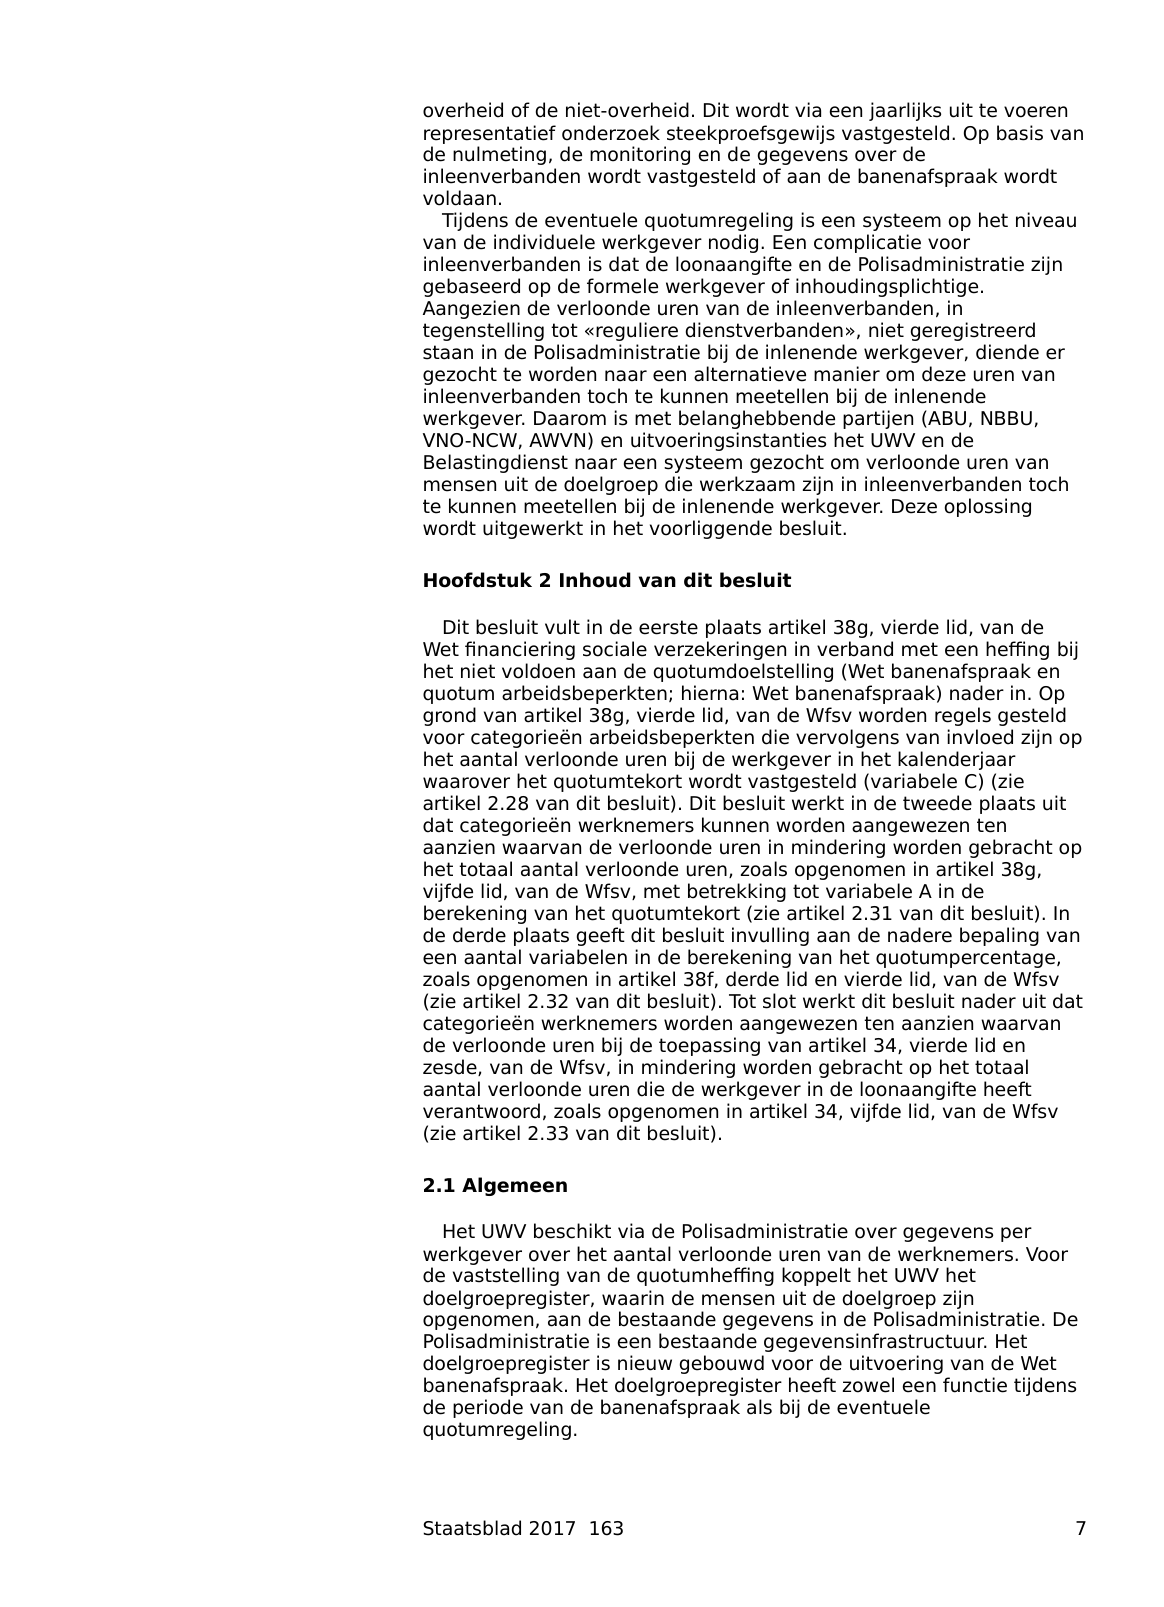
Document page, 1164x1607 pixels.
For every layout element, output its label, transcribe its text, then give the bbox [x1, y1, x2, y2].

text Het UWV beschikt via de Polisadministratie over gegevens per werkgever over het aantal verloonde uren van de werknemers. Voor de vaststelling van de quotumheffing koppelt het UWV het doelgroepregister, waarin de mensen uit de doelgroep zijn opgenomen, aan de bestaande gegevens in de Polisadministratie. De Polisadministratie is een bestaande gegevensinfrastructuur. Het doelgroepregister is nieuw gebouwd voor de uitvoering van de Wet banenafspraak. Het doelgroepregister heeft zowel een functie tijdens de periode van de banenafspraak als bij de eventuele quotumregeling. [422, 1221, 1087, 1441]
text overheid of de niet-overheid. Dit wordt via een jaarlijks uit te voeren representatief onderzoek steekproefsgewijs vastgesteld. Op basis van de nulmeting, de monitoring en de gegevens over de inleenverbanden wordt vastgesteld of aan de banenafspraak wordt voldaan. [422, 100, 1087, 210]
subtitle Hoofdstuk 2 Inhoud van dit besluit [422, 570, 1087, 592]
subtitle 2.1 Algemeen [422, 1174, 1087, 1196]
text Tijdens de eventuele quotumregeling is een systeem op het niveau van de individuele werkgever nodig. Een complicatie voor inleenverbanden is dat de loonaangifte en de Polisadministratie zijn gebaseerd op de formele werkgever of inhoudingsplichtige. Aangezien de verloonde uren van de inleenverbanden, in tegenstelling tot «reguliere dienstverbanden», niet geregistreerd staan in de Polisadministratie bij de inlenende werkgever, diende er gezocht te worden naar een alternatieve manier om deze uren van inleenverbanden toch te kunnen meetellen bij de inlenende werkgever. Daarom is met belanghebbende partijen (ABU, NBBU, VNO-NCW, AWVN) en uitvoeringsinstanties het UWV en de Belastingdienst naar een systeem gezocht om verloonde uren van mensen uit de doelgroep die werkzaam zijn in inleenverbanden toch te kunnen meetellen bij de inlenende werkgever. Deze oplossing wordt uitgewerkt in het voorliggende besluit. [422, 210, 1087, 540]
text Dit besluit vult in de eerste plaats artikel 38g, vierde lid, van de Wet financiering sociale verzekeringen in verband met een heffing bij het niet voldoen aan de quotumdoelstelling (Wet banenafspraak en quotum arbeidsbeperkten; hierna: Wet banenafspraak) nader in. Op grond van artikel 38g, vierde lid, van de Wfsv worden regels gesteld voor categorieën arbeidsbeperkten die vervolgens van invloed zijn op het aantal verloonde uren bij de werkgever in het kalenderjaar waarover het quotumtekort wordt vastgesteld (variabele C) (zie artikel 2.28 van dit besluit). Dit besluit werkt in de tweede plaats uit dat categorieën werknemers kunnen worden aangewezen ten aanzien waarvan de verloonde uren in mindering worden gebracht op het totaal aantal verloonde uren, zoals opgenomen in artikel 38g, vijfde lid, van de Wfsv, met betrekking tot variabele A in de berekening van het quotumtekort (zie artikel 2.31 van dit besluit). In de derde plaats geeft dit besluit invulling aan de nadere bepaling van een aantal variabelen in de berekening van het quotumpercentage, zoals opgenomen in artikel 38f, derde lid en vierde lid, van de Wfsv (zie artikel 2.32 van dit besluit). Tot slot werkt dit besluit nader uit dat categorieën werknemers worden aangewezen ten aanzien waarvan de verloonde uren bij de toepassing van artikel 34, vierde lid en zesde, van de Wfsv, in mindering worden gebracht op het totaal aantal verloonde uren die de werkgever in de loonaangifte heeft verantwoord, zoals opgenomen in artikel 34, vijfde lid, van de Wfsv (zie artikel 2.33 van dit besluit). [422, 617, 1087, 1144]
